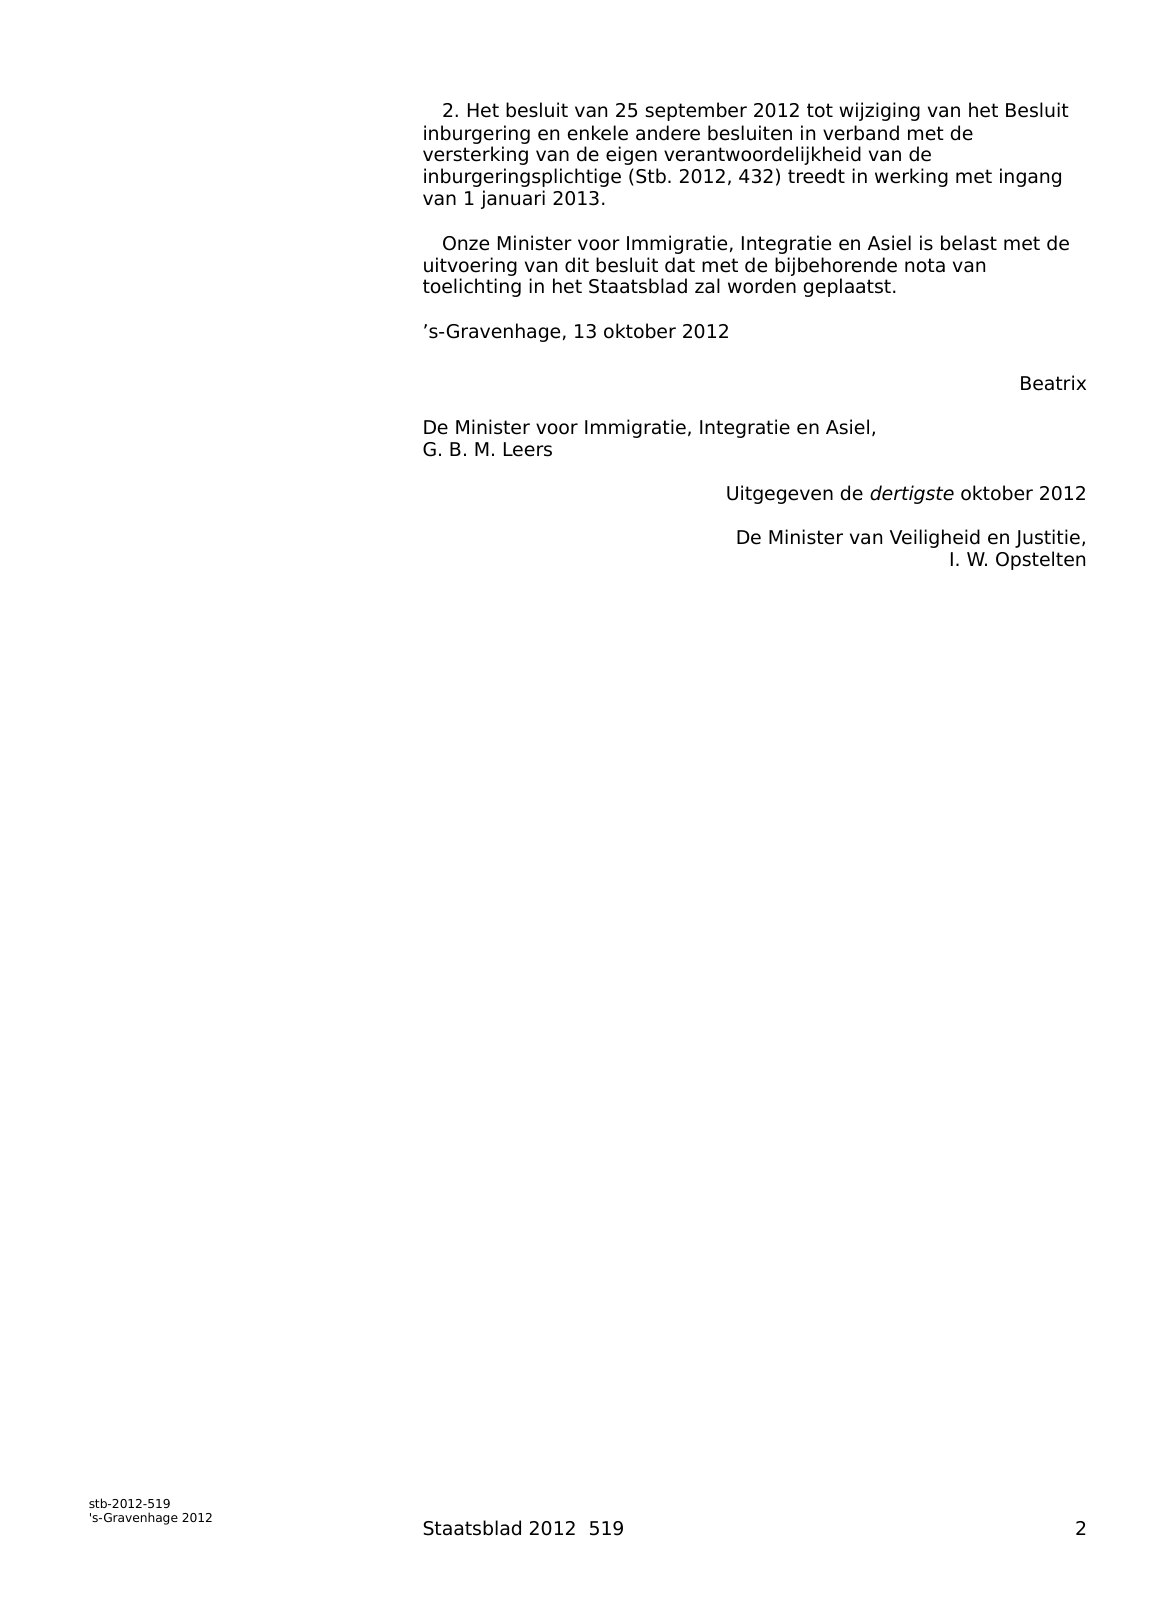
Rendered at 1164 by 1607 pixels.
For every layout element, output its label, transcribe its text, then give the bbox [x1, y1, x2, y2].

text De Minister voor Immigratie, Integratie en Asiel, G. B. M. Leers [422, 417, 1087, 461]
text stb-2012-519 [88, 1497, 323, 1511]
text 2. Het besluit van 25 september 2012 tot wijziging van het Besluit inburgering en enkele andere besluiten in verband met de versterking van de eigen verantwoordelijkheid van de inburgeringsplichtige (Stb. 2012, 432) treedt in werking met ingang van 1 januari 2013. [422, 100, 1087, 210]
text Onze Minister voor Immigratie, Integratie en Asiel is belast met de uitvoering van dit besluit dat met de bijbehorende nota van toelichting in het Staatsblad zal worden geplaatst. [422, 232, 1087, 298]
text 's-Gravenhage 2012 [88, 1511, 323, 1525]
text ’s-Gravenhage, 13 oktober 2012 [422, 321, 1087, 343]
text De Minister van Veiligheid en Justitie, I. W. Opstelten [422, 527, 1087, 571]
text Uitgegeven de dertigste oktober 2012 [422, 483, 1087, 505]
text Beatrix [422, 373, 1087, 394]
